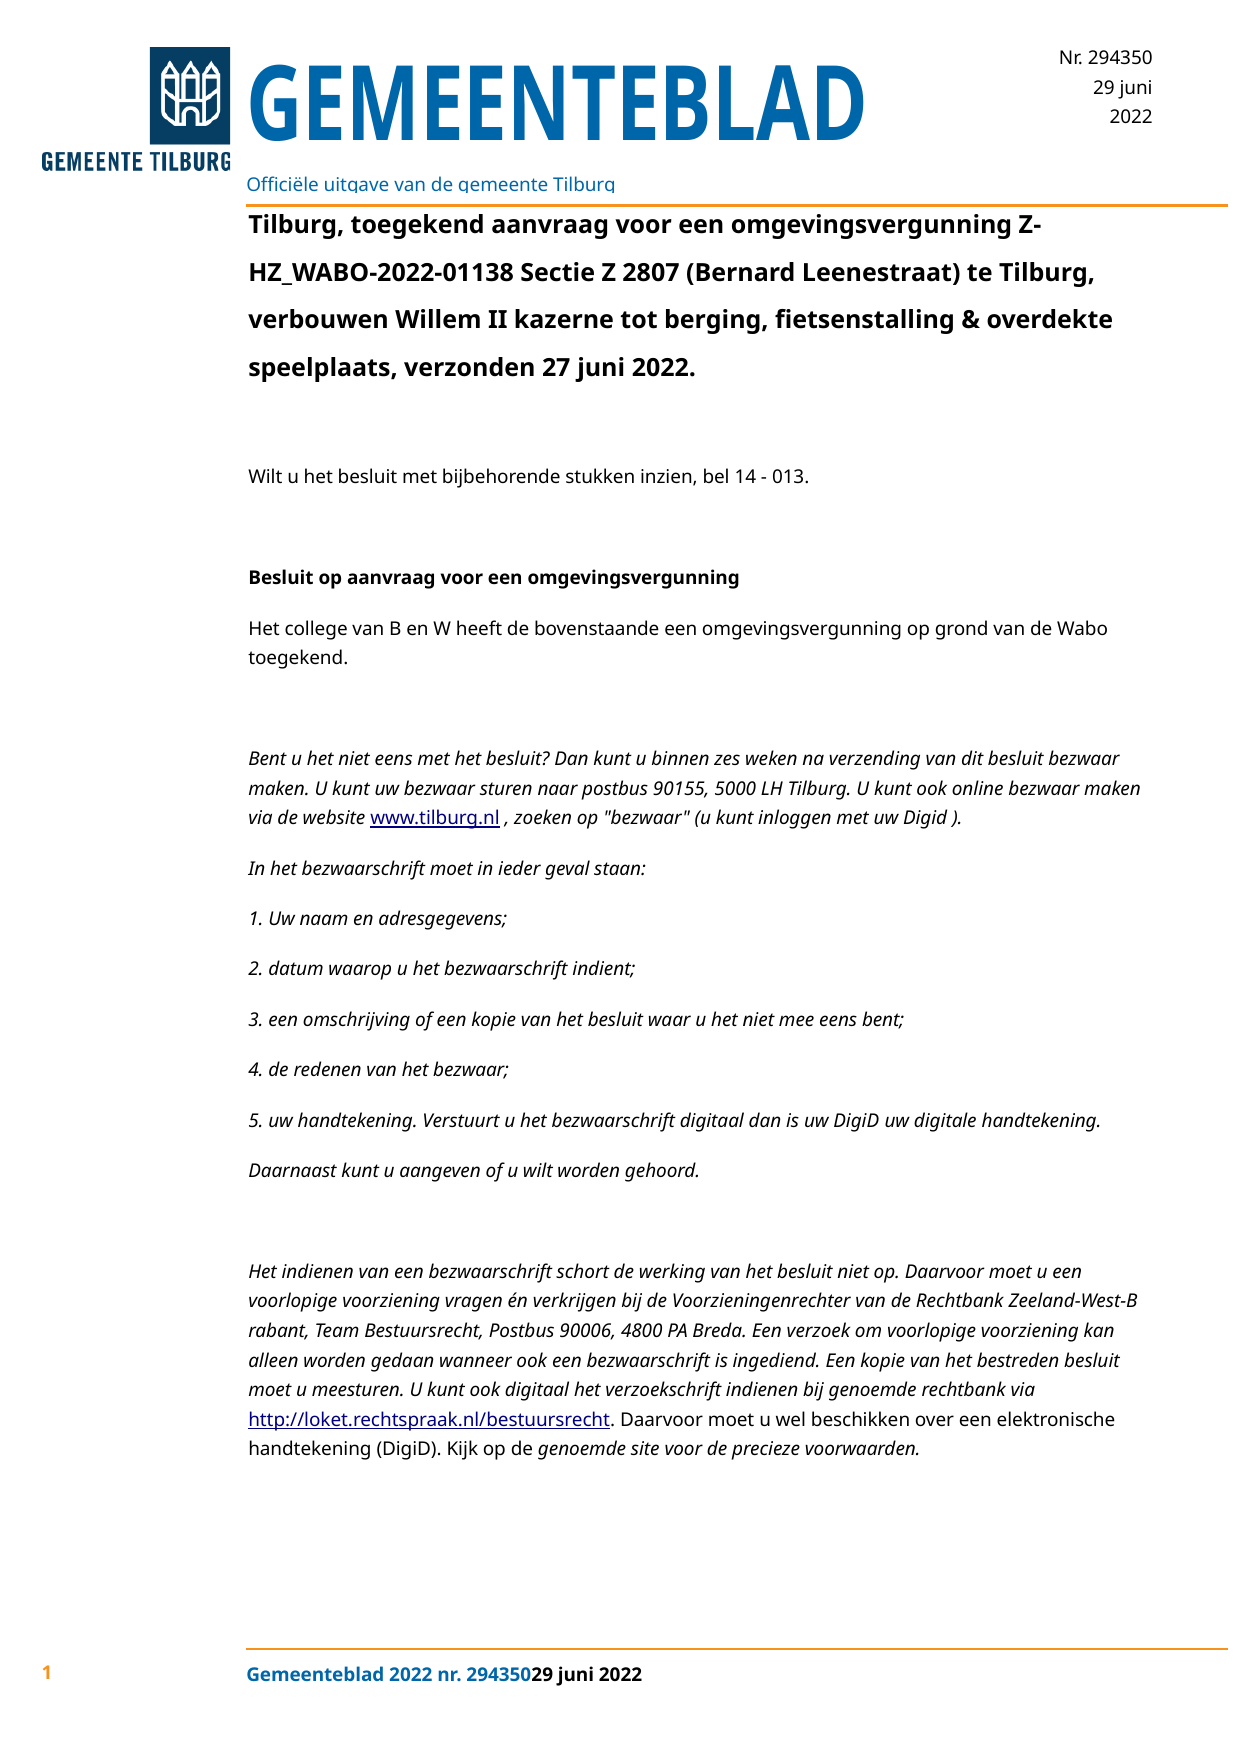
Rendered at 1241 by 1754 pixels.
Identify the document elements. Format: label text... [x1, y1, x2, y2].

text 2. datum waarop u het bezwaarschrift indient; [248, 956, 1152, 981]
text 3. een omschrijving of een kopie van het besluit waar u het niet mee eens bent; [248, 1006, 1152, 1032]
text 4. de redenen van het bezwaar; [248, 1056, 1152, 1082]
picture [41, 47, 231, 172]
text Besluit op aanvraag voor een omgevingsvergunning [248, 564, 1152, 590]
text Wilt u het besluit met bijbehorende stukken inzien, bel 14 - 013. [248, 463, 1152, 489]
text 5. uw handtekening. Verstuurt u het bezwaarschrift digitaal dan is uw DigiD uw digitale handtekening. [248, 1107, 1152, 1133]
text 1. Uw naam en adresgegevens; [248, 905, 1152, 931]
text Bent u het niet eens met het besluit? Dan kunt u binnen zes weken na verzending van dit besluit bezwaar maken. U kunt uw bezwaar sturen naar postbus 90155, 5000 LH Tilburg. U kunt ook online bezwaar maken via de website www.tilburg.nl , zoeken op "bezwaar" (u kunt inloggen met uw Digid ). [248, 745, 1152, 830]
text Het indienen van een bezwaarschrift schort de werking van het besluit niet op. Daarvoor moet u een voorlopige voorziening vragen én verkrijgen bij de Voorzieningenrechter van de Rechtbank Zeeland-West-B rabant, Team Bestuursrecht, Postbus 90006, 4800 PA Breda. Een verzoek om voorlopige voorziening kan alleen worden gedaan wanneer ook een bezwaarschrift is ingediend. Een kopie van het bestreden besluit moet u meesturen. U kunt ook digitaal het verzoekschrift indienen bij genoemde rechtbank via http://loket.rechtspraak.nl/bestuursrecht. Daarvoor moet u wel beschikken over een elektronische handtekening (DigiD). Kijk op de genoemde site voor de precieze voorwaarden. [248, 1258, 1152, 1461]
text In het bezwaarschrift moet in ieder geval staan: [248, 855, 1152, 881]
text Tilburg, toegekend aanvraag voor een omgevingsvergunning Z-HZ_WABO-2022-01138 Sectie Z 2807 (Bernard Leenestraat) te Tilburg, verbouwen Willem II kazerne tot berging, fietsenstalling & overdekte speelplaats, verzonden 27 juni 2022. [248, 207, 1152, 384]
text Het college van B en W heeft de bovenstaande een omgevingsvergunning op grond van de Wabo toegekend. [248, 615, 1152, 670]
text Daarnaast kunt u aangeven of u wilt worden gehoord. [248, 1157, 1152, 1183]
